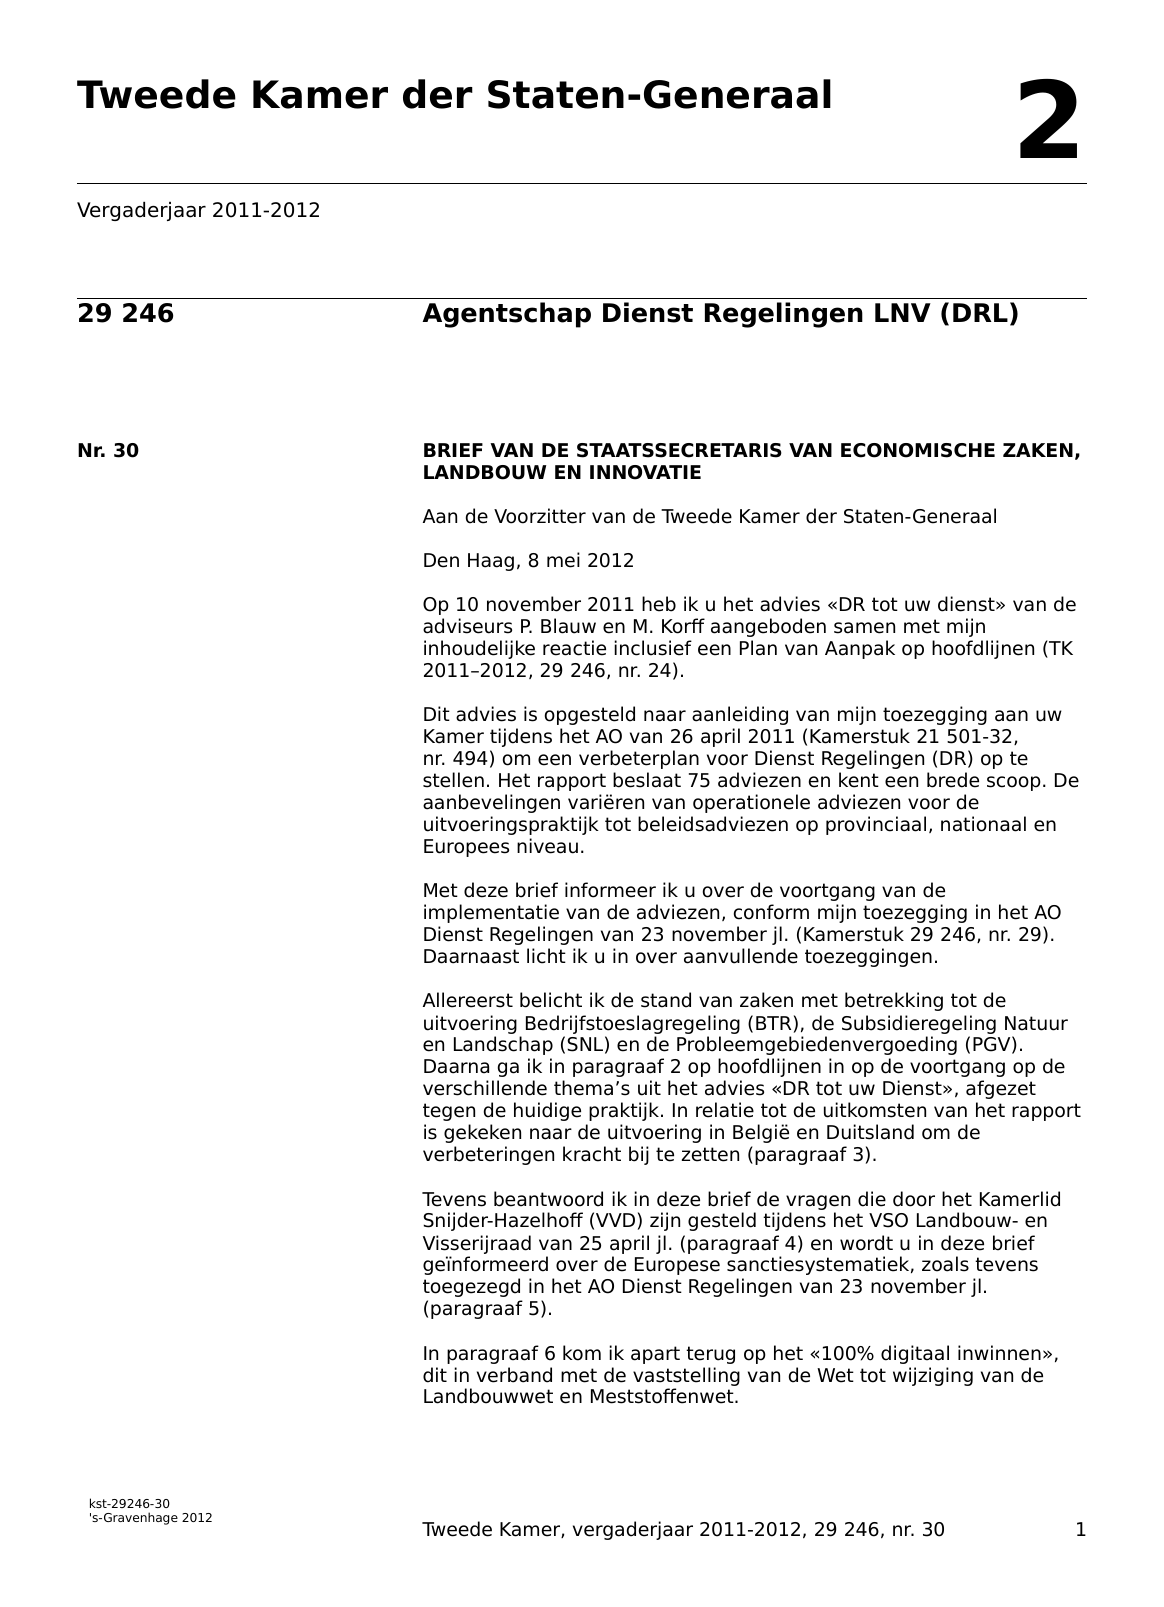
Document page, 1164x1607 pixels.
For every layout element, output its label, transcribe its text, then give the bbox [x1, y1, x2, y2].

text Tevens beantwoord ik in deze brief de vragen die door het Kamerlid Snijder-Hazelhoff (VVD) zijn gesteld tijdens het VSO Landbouw- en Visserijraad van 25 april jl. (paragraaf 4) en wordt u in deze brief geïnformeerd over de Europese sanctiesystematiek, zoals tevens toegezegd in het AO Dienst Regelingen van 23 november jl. (paragraaf 5). [422, 1188, 1087, 1320]
text Op 10 november 2011 heb ik u het advies «DR tot uw dienst» van de adviseurs P. Blauw en M. Korff aangeboden samen met mijn inhoudelijke reactie inclusief een Plan van Aanpak op hoofdlijnen (TK 2011–2012, 29 246, nr. 24). [422, 594, 1087, 682]
text 's-Gravenhage 2012 [88, 1511, 323, 1525]
subtitle 29 246 Agentschap Dienst Regelingen LNV (DRL) [77, 299, 1087, 329]
text Den Haag, 8 mei 2012 [422, 550, 1087, 572]
table_cell Vergaderjaar 2011-2012 [77, 184, 1087, 298]
text Aan de Voorzitter van de Tweede Kamer der Staten-Generaal [422, 506, 1087, 528]
subtitle Nr. 30 BRIEF VAN DE STAATSSECRETARIS VAN ECONOMISCHE ZAKEN, LANDBOUW EN INNOVATIE [77, 440, 1087, 484]
text Dit advies is opgesteld naar aanleiding van mijn toezegging aan uw Kamer tijdens het AO van 26 april 2011 (Kamerstuk 21 501-32, nr. 494) om een verbeterplan voor Dienst Regelingen (DR) op te stellen. Het rapport beslaat 75 adviezen en kent een brede scoop. De aanbevelingen variëren van operationele adviezen voor de uitvoeringspraktijk tot beleidsadviezen op provinciaal, nationaal en Europees niveau. [422, 704, 1087, 858]
text Met deze brief informeer ik u over de voortgang van de implementatie van de adviezen, conform mijn toezegging in het AO Dienst Regelingen van 23 november jl. (Kamerstuk 29 246, nr. 29). Daarnaast licht ik u in over aanvullende toezeggingen. [422, 880, 1087, 968]
text kst-29246-30 [88, 1497, 323, 1511]
text In paragraaf 6 kom ik apart terug op het «100% digitaal inwinnen», dit in verband met de vaststelling van de Wet tot wijziging van de Landbouwwet en Meststoffenwet. [422, 1342, 1087, 1408]
table_header 2 [886, 59, 1087, 183]
text Allereerst belicht ik de stand van zaken met betrekking tot de uitvoering Bedrijfstoeslagregeling (BTR), de Subsidieregeling Natuur en Landschap (SNL) en de Probleemgebiedenvergoeding (PGV). Daarna ga ik in paragraaf 2 op hoofdlijnen in op de voortgang op de verschillende thema’s uit het advies «DR tot uw Dienst», afgezet tegen de huidige praktijk. In relatie tot de uitkomsten van het rapport is gekeken naar de uitvoering in België en Duitsland om de verbeteringen kracht bij te zetten (paragraaf 3). [422, 990, 1087, 1166]
table_header Tweede Kamer der Staten-Generaal [77, 59, 886, 183]
